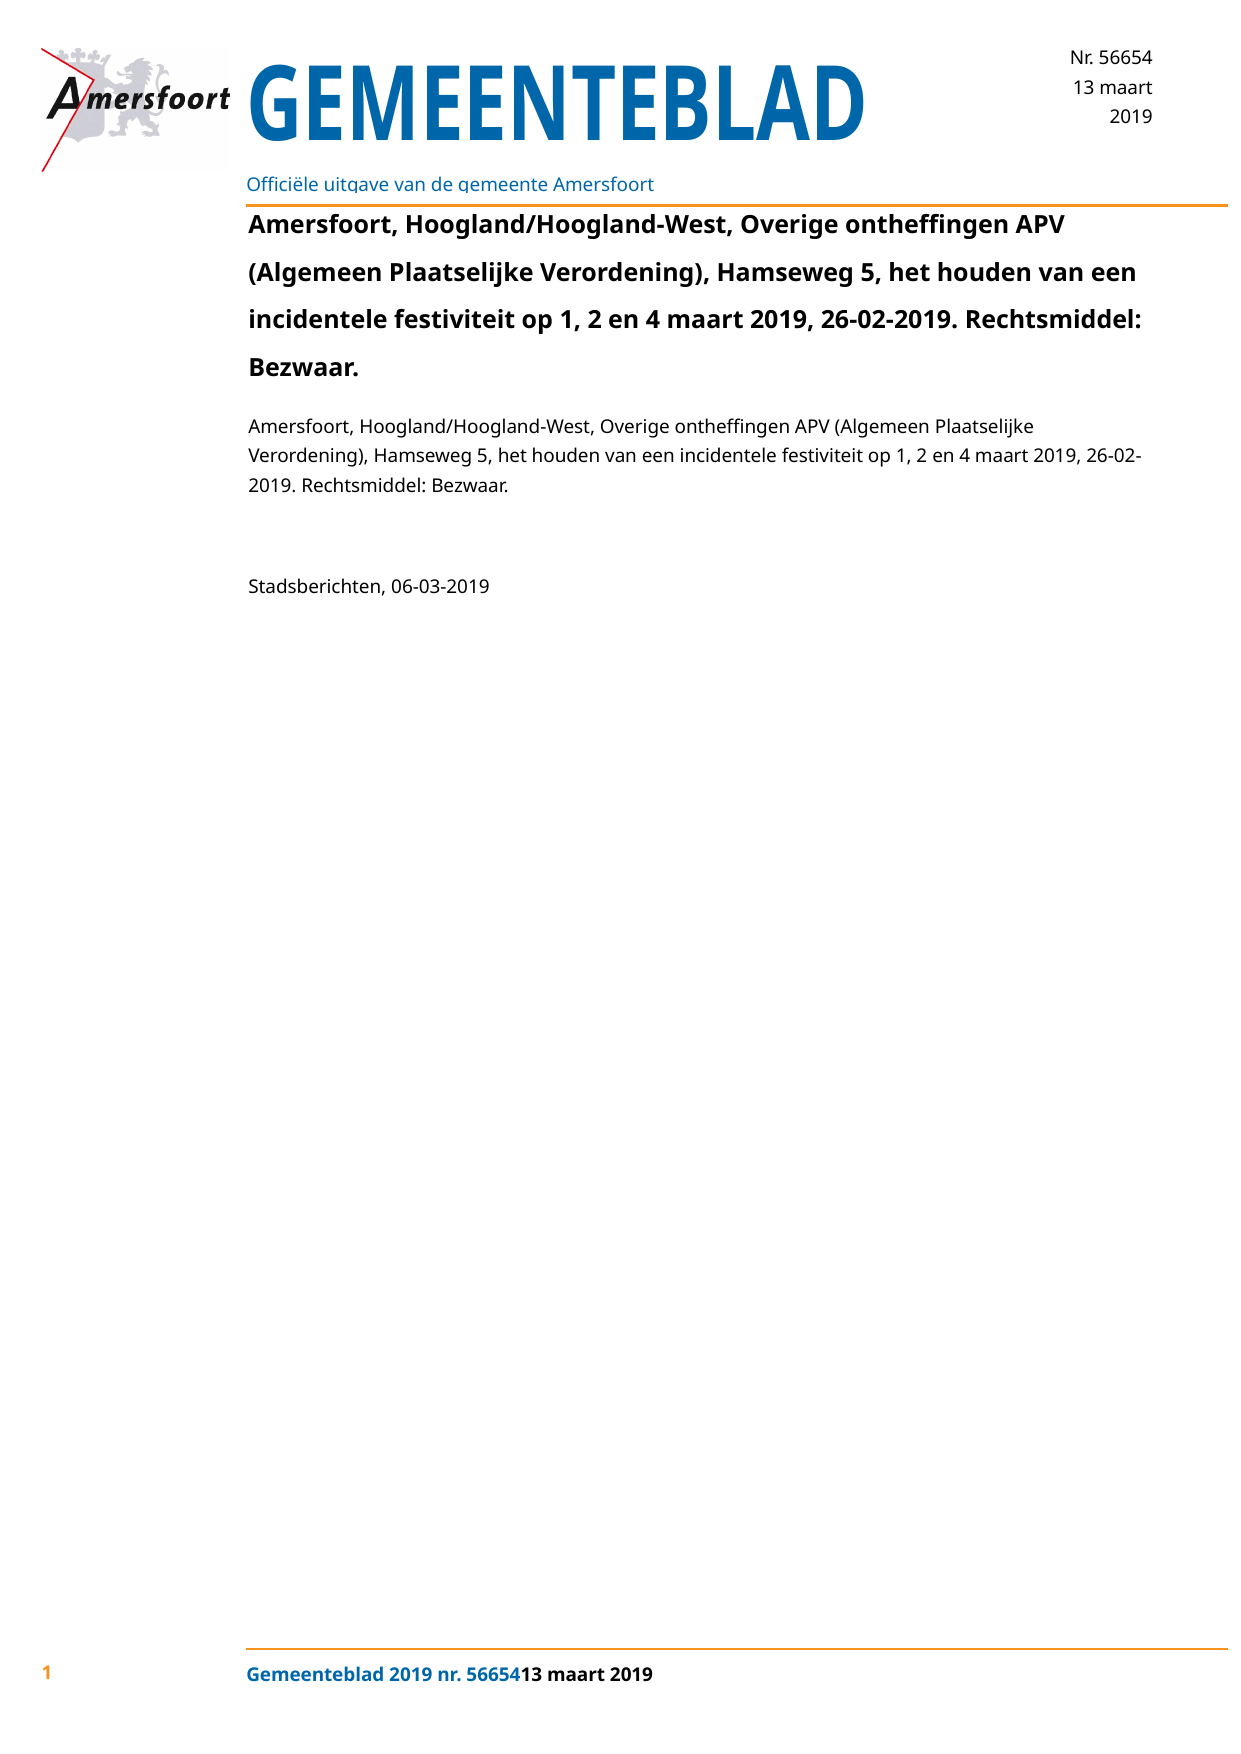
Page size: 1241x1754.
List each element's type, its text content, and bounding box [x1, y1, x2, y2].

text Stadsberichten, 06-03-2019 [248, 573, 1152, 599]
text Amersfoort, Hoogland/Hoogland-West, Overige ontheffingen APV (Algemeen Plaatselijke Verordening), Hamseweg 5, het houden van een incidentele festiviteit op 1, 2 en 4 maart 2019, 26-02-2019. Rechtsmiddel: Bezwaar. [248, 413, 1152, 498]
picture [41, 47, 231, 172]
text Amersfoort, Hoogland/Hoogland-West, Overige ontheffingen APV (Algemeen Plaatselijke Verordening), Hamseweg 5, het houden van een incidentele festiviteit op 1, 2 en 4 maart 2019, 26-02-2019. Rechtsmiddel: Bezwaar. [248, 207, 1152, 384]
